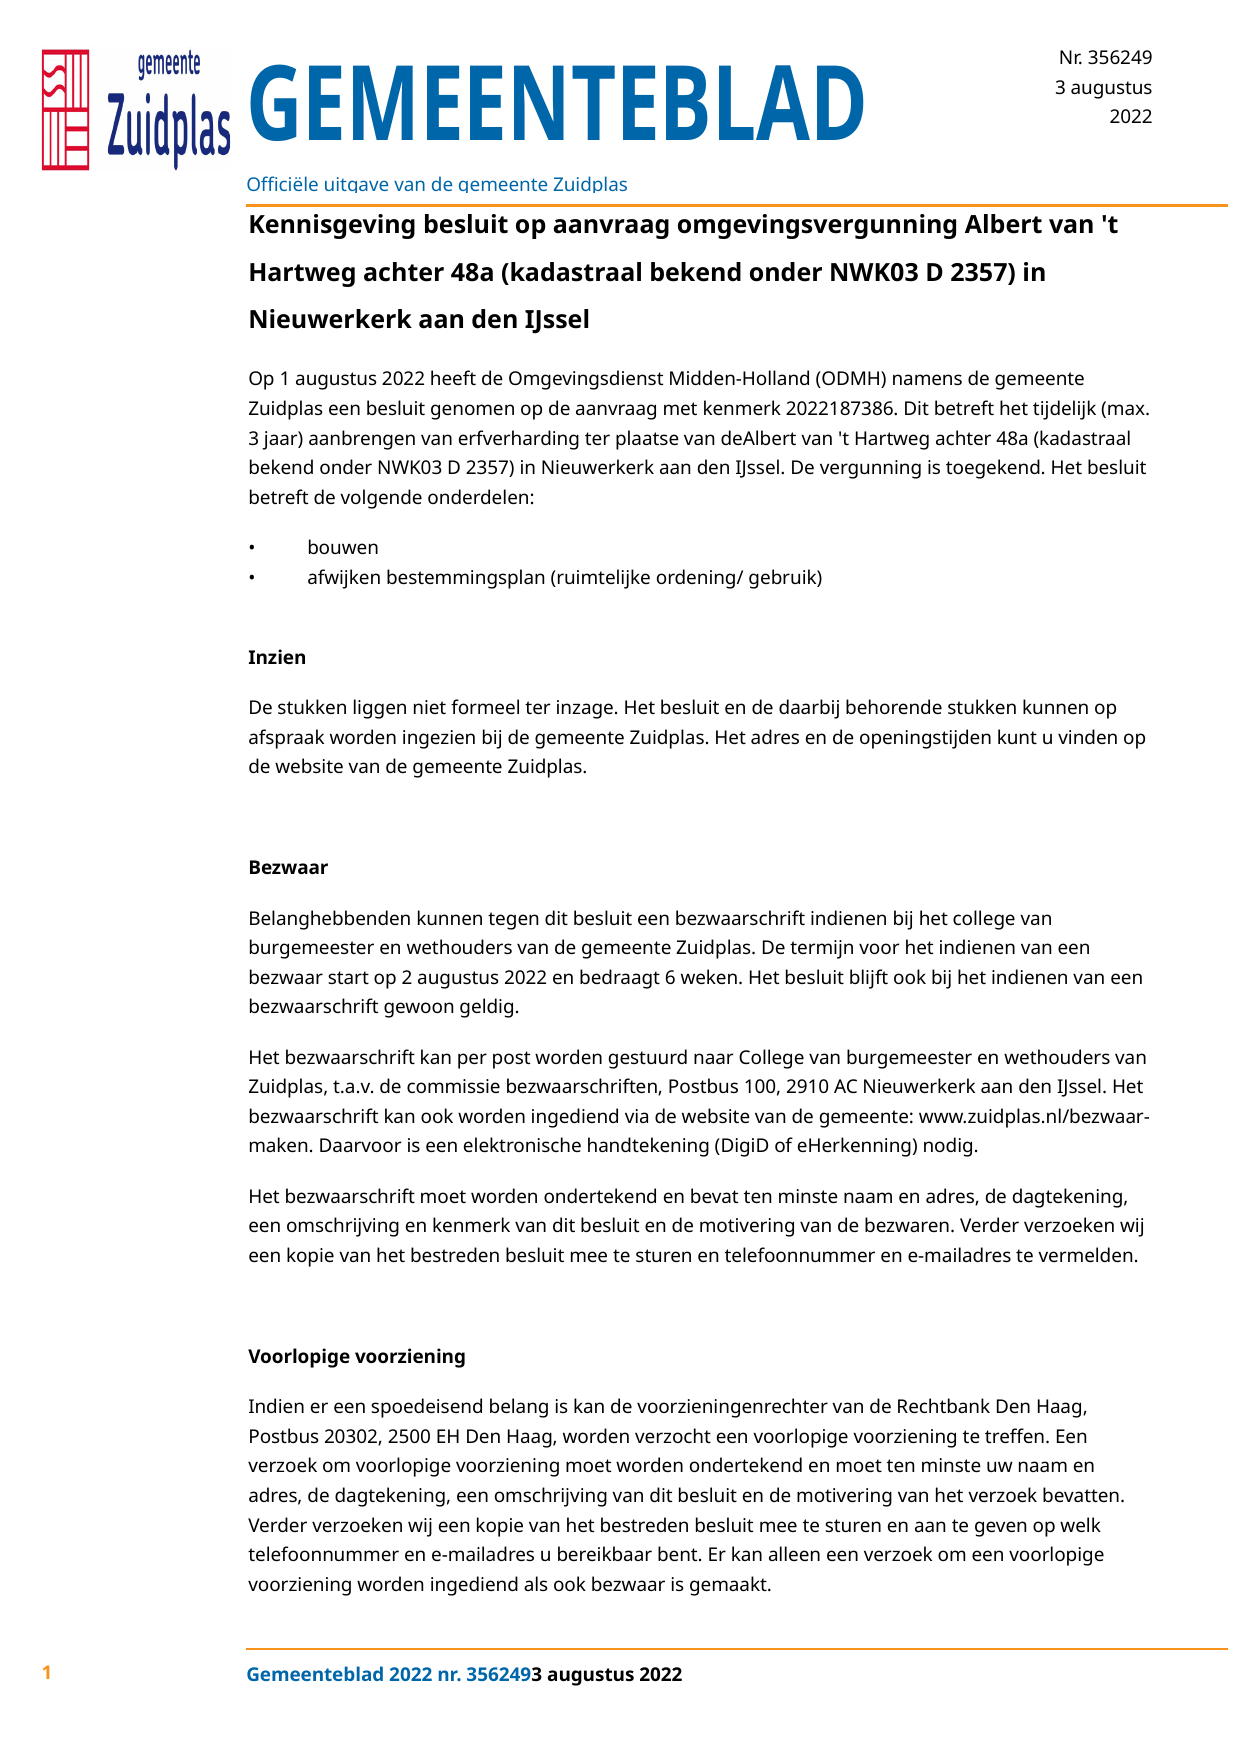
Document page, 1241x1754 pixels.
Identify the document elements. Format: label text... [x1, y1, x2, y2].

text Kennisgeving besluit op aanvraag omgevingsvergunning Albert van 't Hartweg achter 48a (kadastraal bekend onder NWK03 D 2357) in Nieuwerkerk aan den IJssel [248, 207, 1152, 336]
text Belanghebbenden kunnen tegen dit besluit een bezwaarschrift indienen bij het college van burgemeester en wethouders van de gemeente Zuidplas. De termijn voor het indienen van een bezwaar start op 2 augustus 2022 en bedraagt 6 weken. Het besluit blijft ook bij het indienen van een bezwaarschrift gewoon geldig. [248, 905, 1152, 1019]
text Indien er een spoedeisend belang is kan de voorzieningenrechter van de Rechtbank Den Haag, Postbus 20302, 2500 EH Den Haag, worden verzocht een voorlopige voorziening te treffen. Een verzoek om voorlopige voorziening moet worden ondertekend en moet ten minste uw naam en adres, de dagtekening, een omschrijving van dit besluit en de motivering van het verzoek bevatten. Verder verzoeken wij een kopie van het bestreden besluit mee te sturen en aan te geven op welk telefoonnummer en e-mailadres u bereikbaar bent. Er kan alleen een verzoek om een voorlopige voorziening worden ingediend als ook bezwaar is gemaakt. [248, 1393, 1152, 1597]
text Voorlopige voorziening [248, 1343, 1152, 1369]
text De stukken liggen niet formeel ter inzage. Het besluit en de daarbij behorende stukken kunnen op afspraak worden ingezien bij de gemeente Zuidplas. Het adres en de openingstijden kunt u vinden op de website van de gemeente Zuidplas. [248, 694, 1152, 779]
text Het bezwaarschrift moet worden ondertekend en bevat ten minste naam en adres, de dagtekening, een omschrijving en kenmerk van dit besluit en de motivering van de bezwaren. Verder verzoeken wij een kopie van het bestreden besluit mee te sturen en telefoonnummer en e-mailadres te vermelden. [248, 1183, 1152, 1268]
text Het bezwaarschrift kan per post worden gestuurd naar College van burgemeester en wethouders van Zuidplas, t.a.v. de commissie bezwaarschriften, Postbus 100, 2910 AC Nieuwerkerk aan den IJssel. Het bezwaarschrift kan ook worden ingediend via de website van de gemeente: www.zuidplas.nl/bezwaar-maken. Daarvoor is een elektronische handtekening (DigiD of eHerkenning) nodig. [248, 1044, 1152, 1158]
text Op 1 augustus 2022 heeft de Omgevingsdienst Midden-Holland (ODMH) namens de gemeente Zuidplas een besluit genomen op de aanvraag met kenmerk 2022187386. Dit betreft het tijdelijk (max. 3 jaar) aanbrengen van erfverharding ter plaatse van deAlbert van 't Hartweg achter 48a (kadastraal bekend onder NWK03 D 2357) in Nieuwerkerk aan den IJssel. De vergunning is toegekend. Het besluit betreft de volgende onderdelen: [248, 366, 1152, 509]
text Inzien [248, 644, 1152, 669]
list afwijken bestemmingsplan (ruimtelijke ordening/ gebruik) [248, 564, 1152, 589]
text Bezwaar [248, 854, 1152, 880]
picture [41, 47, 231, 172]
list bouwen [248, 534, 1152, 560]
